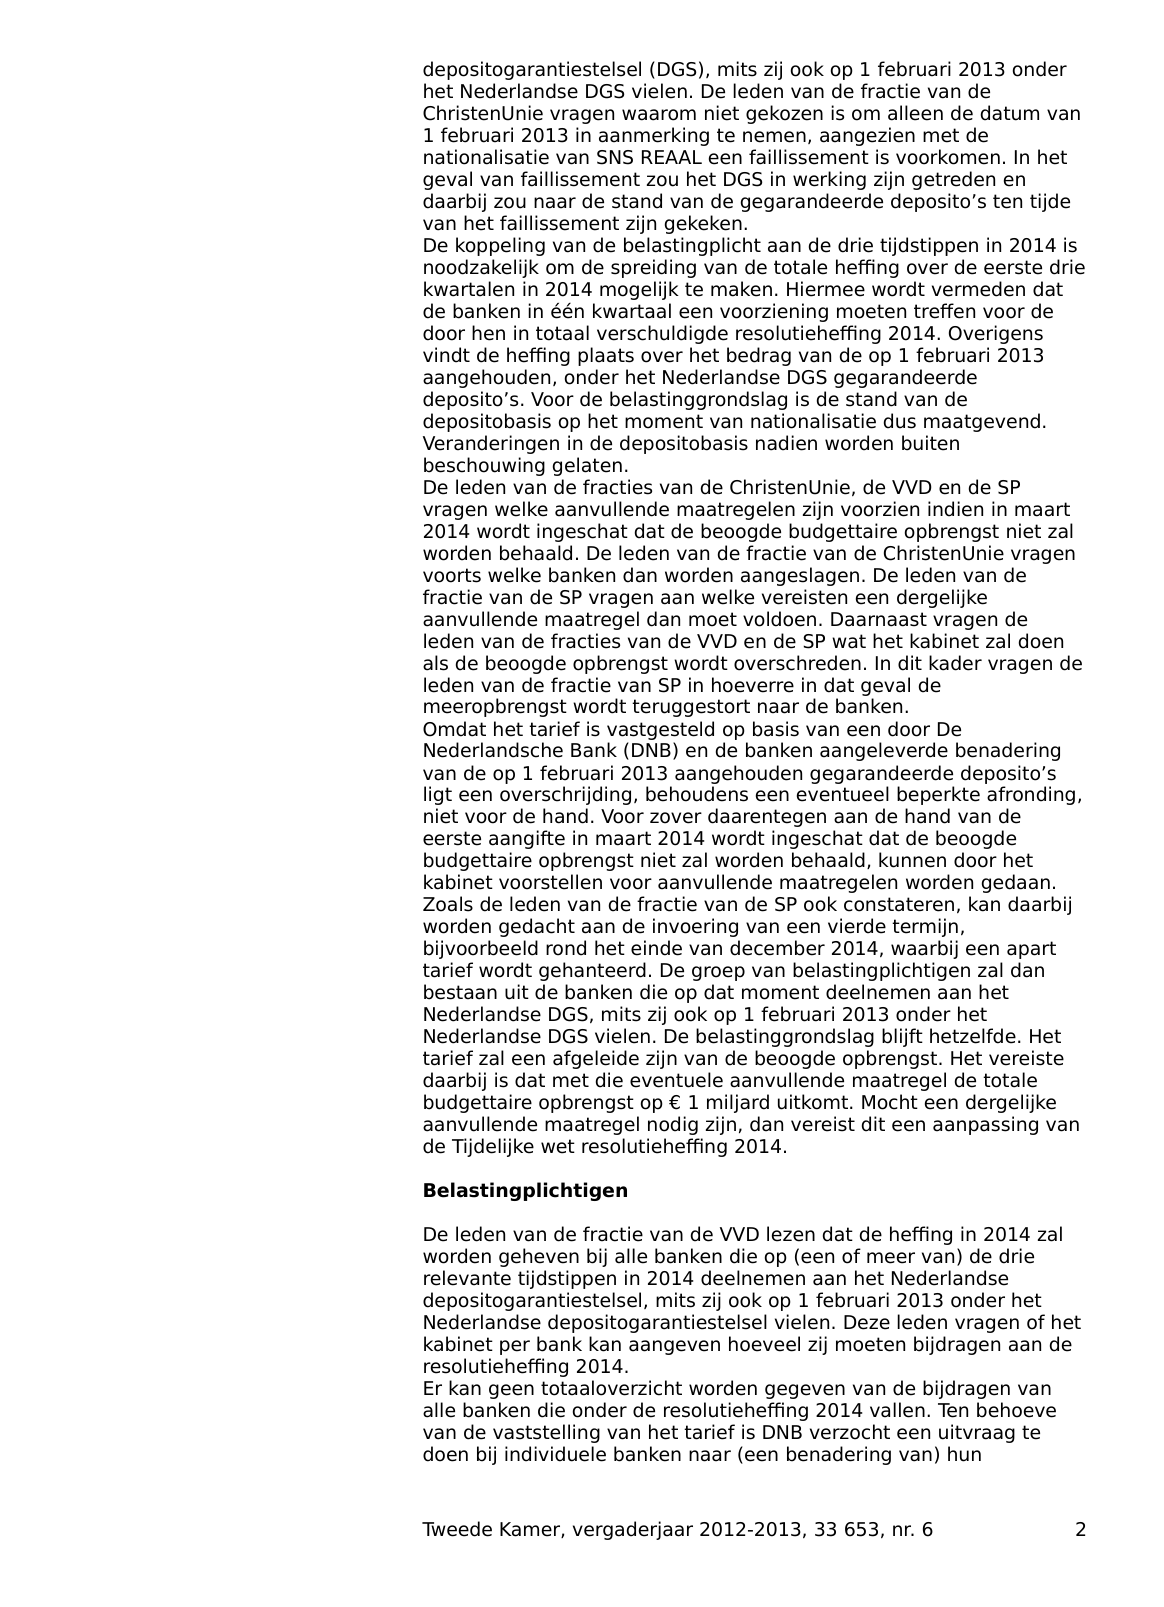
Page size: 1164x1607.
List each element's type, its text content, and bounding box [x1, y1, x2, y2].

text depositogarantiestelsel (DGS), mits zij ook op 1 februari 2013 onder het Nederlandse DGS vielen. De leden van de fractie van de ChristenUnie vragen waarom niet gekozen is om alleen de datum van 1 februari 2013 in aanmerking te nemen, aangezien met de nationalisatie van SNS REAAL een faillissement is voorkomen. In het geval van faillissement zou het DGS in werking zijn getreden en daarbij zou naar de stand van de gegarandeerde deposito’s ten tijde van het faillissement zijn gekeken. [422, 59, 1087, 235]
subtitle Belastingplichtigen [422, 1180, 1087, 1202]
text Omdat het tarief is vastgesteld op basis van een door De Nederlandsche Bank (DNB) en de banken aangeleverde benadering van de op 1 februari 2013 aangehouden gegarandeerde deposito’s ligt een overschrijding, behoudens een eventueel beperkte afronding, niet voor de hand. Voor zover daarentegen aan de hand van de eerste aangifte in maart 2014 wordt ingeschat dat de beoogde budgettaire opbrengst niet zal worden behaald, kunnen door het kabinet voorstellen voor aanvullende maatregelen worden gedaan. Zoals de leden van de fractie van de SP ook constateren, kan daarbij worden gedacht aan de invoering van een vierde termijn, bijvoorbeeld rond het einde van december 2014, waarbij een apart tarief wordt gehanteerd. De groep van belastingplichtigen zal dan bestaan uit de banken die op dat moment deelnemen aan het Nederlandse DGS, mits zij ook op 1 februari 2013 onder het Nederlandse DGS vielen. De belastinggrondslag blijft hetzelfde. Het tarief zal een afgeleide zijn van de beoogde opbrengst. Het vereiste daarbij is dat met die eventuele aanvullende maatregel de totale budgettaire opbrengst op € 1 miljard uitkomt. Mocht een dergelijke aanvullende maatregel nodig zijn, dan vereist dit een aanpassing van de Tijdelijke wet resolutieheffing 2014. [422, 718, 1087, 1158]
text De leden van de fractie van de VVD lezen dat de heffing in 2014 zal worden geheven bij alle banken die op (een of meer van) de drie relevante tijdstippen in 2014 deelnemen aan het Nederlandse depositogarantiestelsel, mits zij ook op 1 februari 2013 onder het Nederlandse depositogarantiestelsel vielen. Deze leden vragen of het kabinet per bank kan aangeven hoeveel zij moeten bijdragen aan de resolutieheffing 2014. [422, 1224, 1087, 1378]
text De koppeling van de belastingplicht aan de drie tijdstippen in 2014 is noodzakelijk om de spreiding van de totale heffing over de eerste drie kwartalen in 2014 mogelijk te maken. Hiermee wordt vermeden dat de banken in één kwartaal een voorziening moeten treffen voor de door hen in totaal verschuldigde resolutieheffing 2014. Overigens vindt de heffing plaats over het bedrag van de op 1 februari 2013 aangehouden, onder het Nederlandse DGS gegarandeerde deposito’s. Voor de belastinggrondslag is de stand van de depositobasis op het moment van nationalisatie dus maatgevend. Veranderingen in de depositobasis nadien worden buiten beschouwing gelaten. [422, 235, 1087, 477]
text De leden van de fracties van de ChristenUnie, de VVD en de SP vragen welke aanvullende maatregelen zijn voorzien indien in maart 2014 wordt ingeschat dat de beoogde budgettaire opbrengst niet zal worden behaald. De leden van de fractie van de ChristenUnie vragen voorts welke banken dan worden aangeslagen. De leden van de fractie van de SP vragen aan welke vereisten een dergelijke aanvullende maatregel dan moet voldoen. Daarnaast vragen de leden van de fracties van de VVD en de SP wat het kabinet zal doen als de beoogde opbrengst wordt overschreden. In dit kader vragen de leden van de fractie van SP in hoeverre in dat geval de meeropbrengst wordt teruggestort naar de banken. [422, 477, 1087, 718]
text Er kan geen totaaloverzicht worden gegeven van de bijdragen van alle banken die onder de resolutieheffing 2014 vallen. Ten behoeve van de vaststelling van het tarief is DNB verzocht een uitvraag te doen bij individuele banken naar (een benadering van) hun [422, 1378, 1087, 1466]
